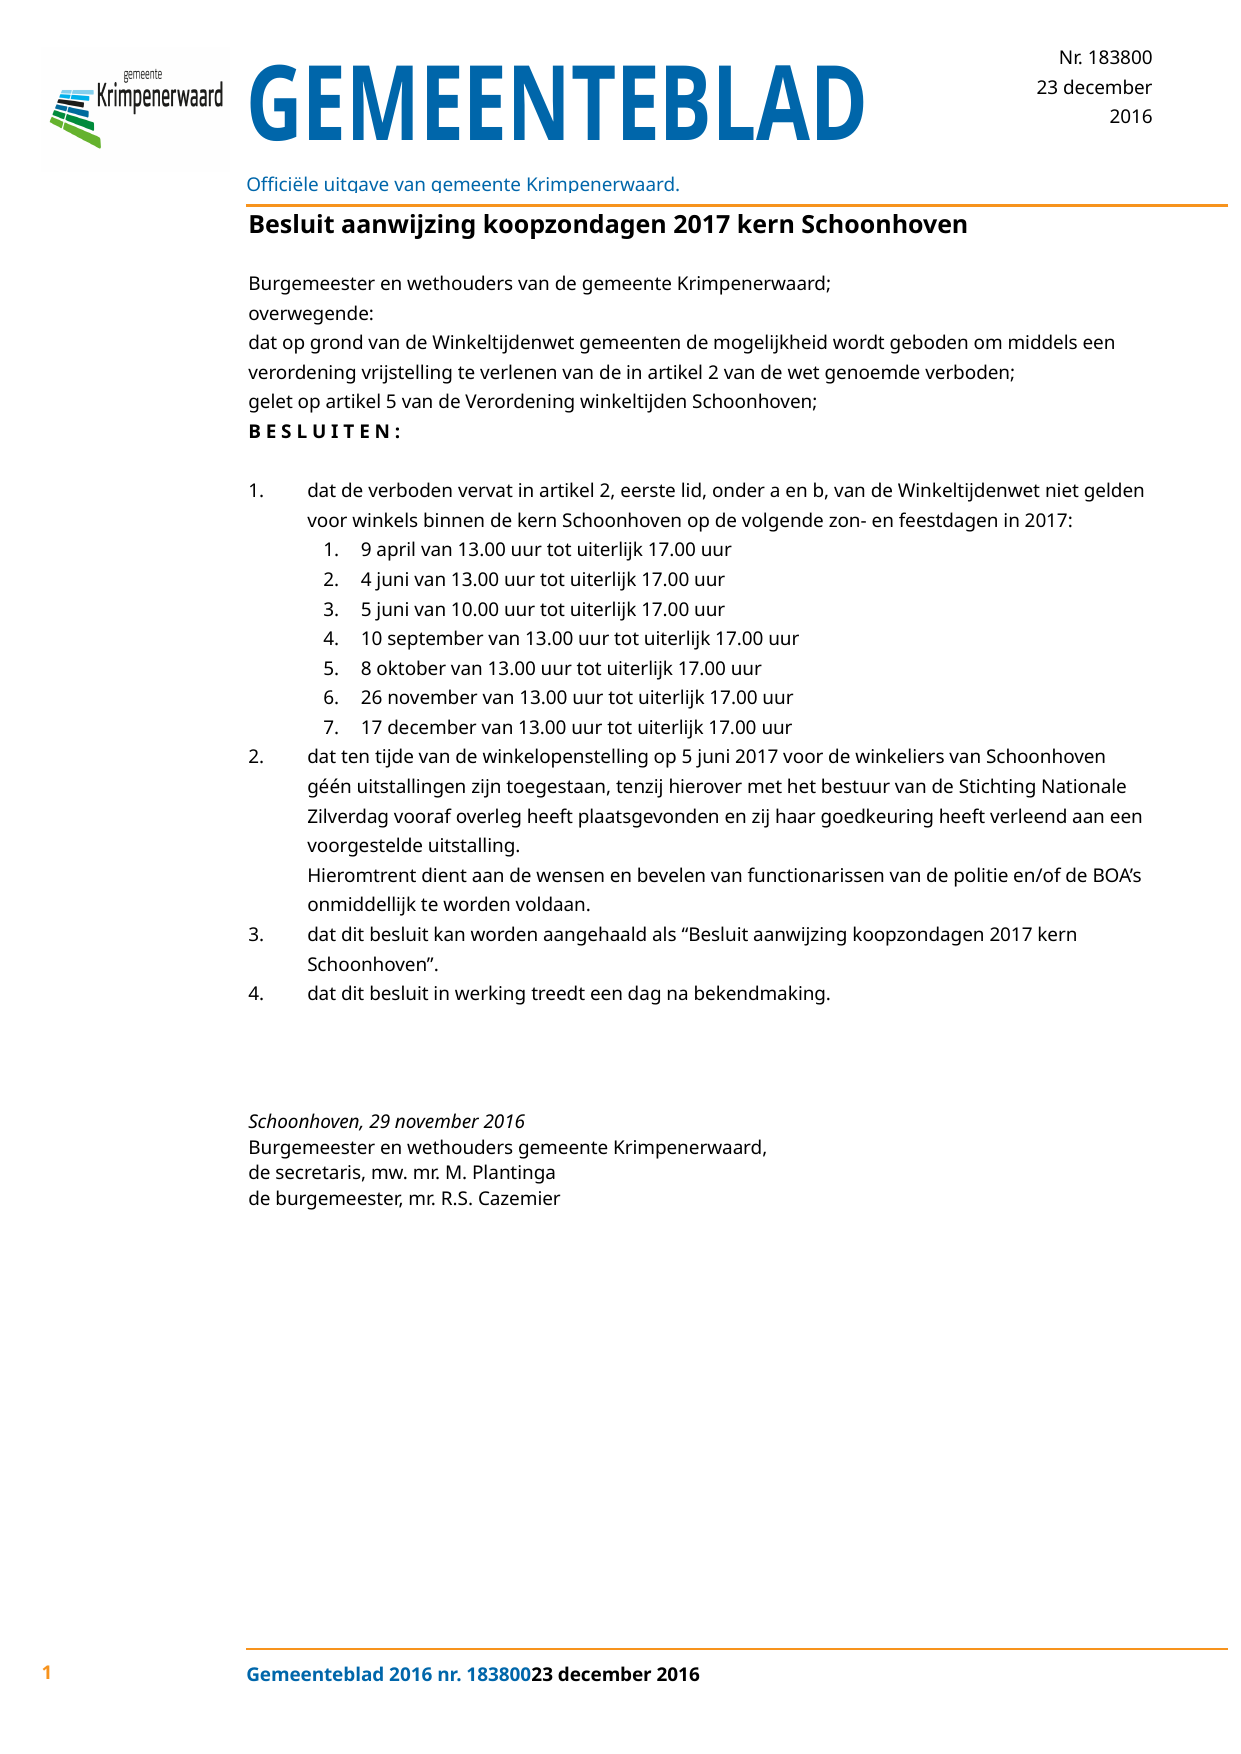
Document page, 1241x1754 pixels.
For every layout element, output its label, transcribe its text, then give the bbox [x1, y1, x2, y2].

list 17 december van 13.00 uur tot uiterlijk 17.00 uur [323, 714, 1152, 740]
list 8 oktober van 13.00 uur tot uiterlijk 17.00 uur [323, 655, 1152, 681]
text Schoonhoven, 29 november 2016 [248, 1108, 1152, 1134]
list 10 september van 13.00 uur tot uiterlijk 17.00 uur [323, 625, 1152, 651]
text B E S L U I T E N : [248, 418, 1152, 444]
list dat dit besluit in werking treedt een dag na bekendmaking. [248, 980, 1152, 1006]
list dat dit besluit kan worden aangehaald als “Besluit aanwijzing koopzondagen 2017 kern Schoonhoven”. [248, 921, 1152, 976]
text Burgemeester en wethouders van de gemeente Krimpenerwaard; [248, 270, 1152, 296]
list Hieromtrent dient aan de wensen en bevelen van functionarissen van de politie en/of de BOA’s onmiddellijk te worden voldaan. [248, 862, 1152, 917]
text Besluit aanwijzing koopzondagen 2017 kern Schoonhoven [248, 207, 1152, 241]
list dat de verboden vervat in artikel 2, eerste lid, onder a en b, van de Winkeltijdenwet niet gelden voor winkels binnen de kern Schoonhoven op de volgende zon- en feestdagen in 2017: [248, 477, 1152, 533]
text gelet op artikel 5 van de Verordening winkeltijden Schoonhoven; [248, 389, 1152, 414]
list 4 juni van 13.00 uur tot uiterlijk 17.00 uur [323, 566, 1152, 592]
text Burgemeester en wethouders gemeente Krimpenerwaard, [248, 1134, 1152, 1159]
picture [41, 47, 231, 172]
list 26 november van 13.00 uur tot uiterlijk 17.00 uur [323, 684, 1152, 710]
text dat op grond van de Winkeltijdenwet gemeenten de mogelijkheid wordt geboden om middels een verordening vrijstelling te verlenen van de in artikel 2 van de wet genoemde verboden; [248, 329, 1152, 385]
text de burgemeester, mr. R.S. Cazemier [248, 1185, 1152, 1211]
list 9 april van 13.00 uur tot uiterlijk 17.00 uur [323, 537, 1152, 562]
text de secretaris, mw. mr. M. Plantinga [248, 1159, 1152, 1185]
text overwegende: [248, 300, 1152, 326]
list dat ten tijde van de winkelopenstelling op 5 juni 2017 voor de winkeliers van Schoonhoven géén uitstallingen zijn toegestaan, tenzij hierover met het bestuur van de Stichting Nationale Zilverdag vooraf overleg heeft plaatsgevonden en zij haar goedkeuring heeft verleend aan een voorgestelde uitstalling. [248, 744, 1152, 858]
list 5 juni van 10.00 uur tot uiterlijk 17.00 uur [323, 596, 1152, 621]
